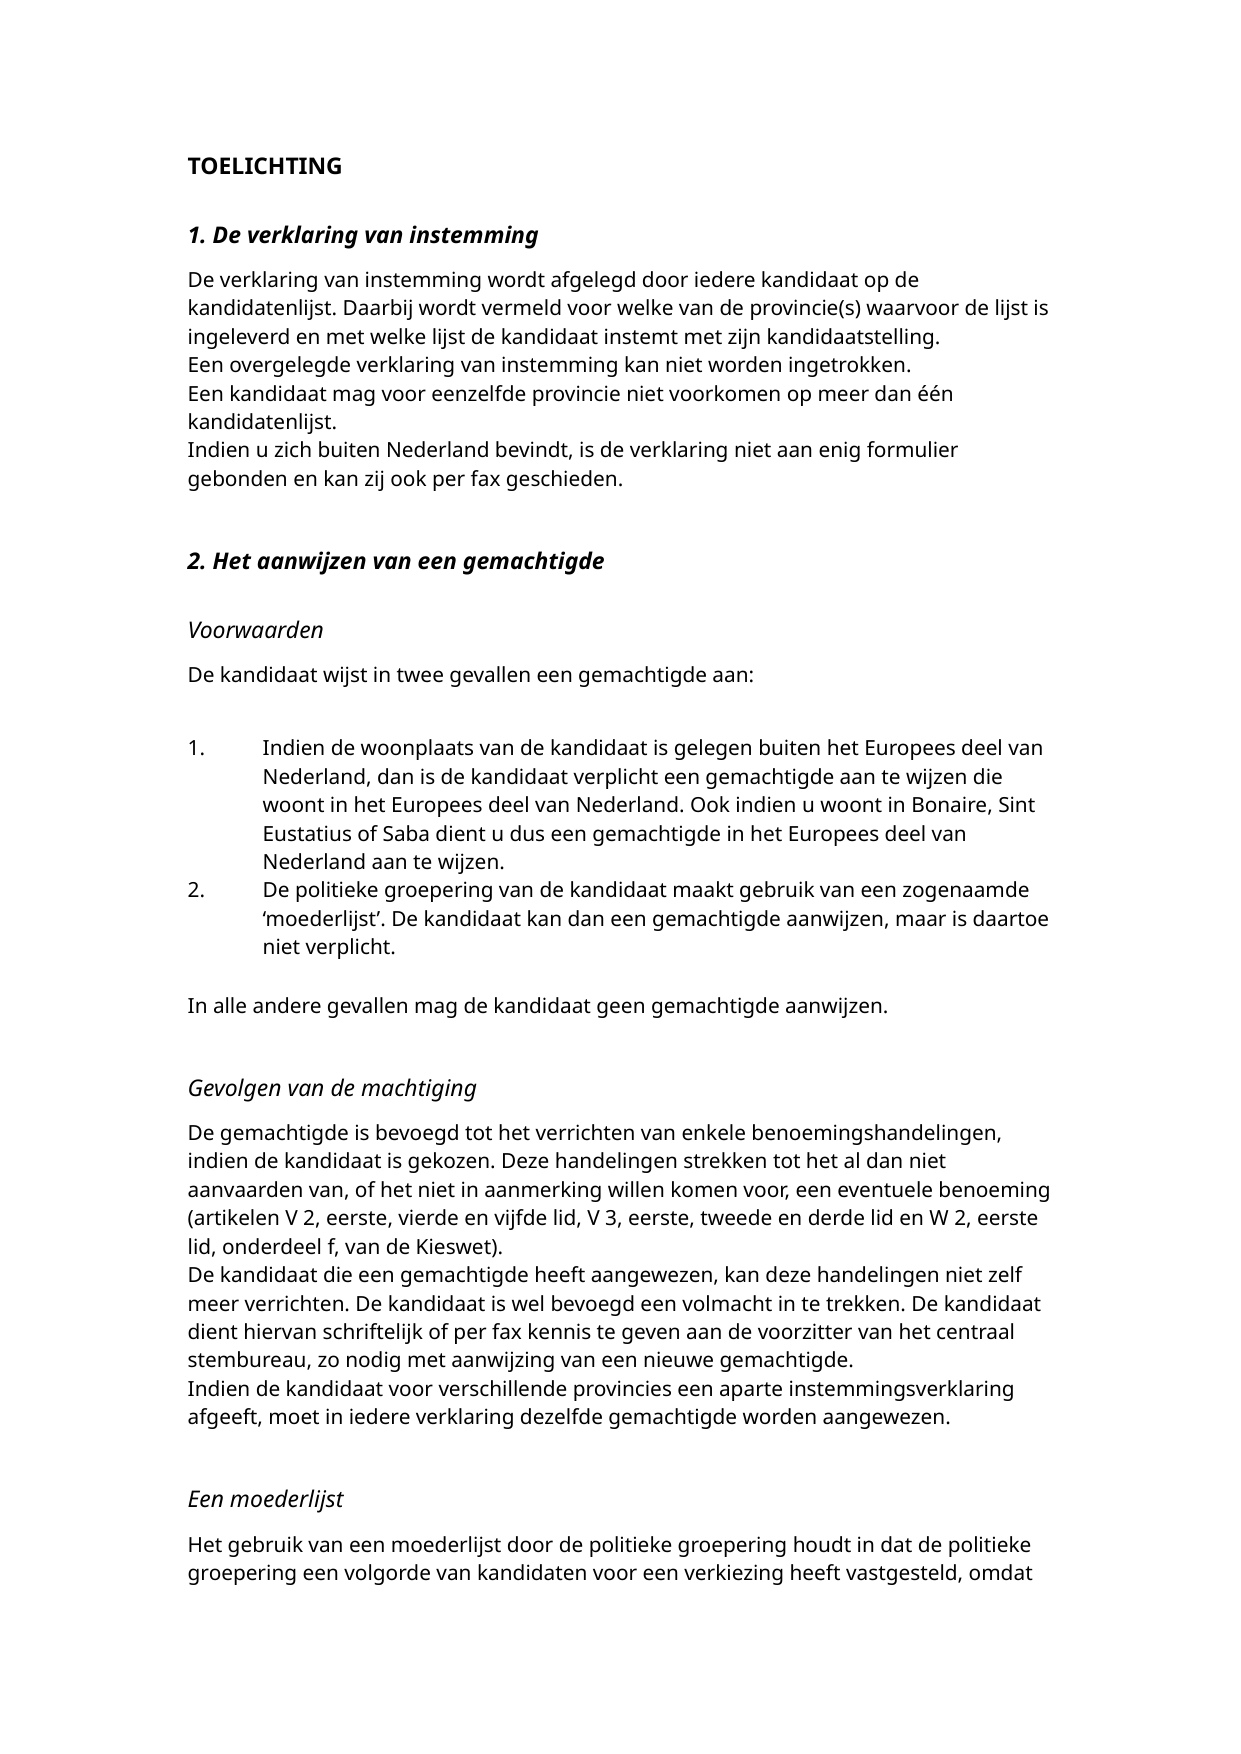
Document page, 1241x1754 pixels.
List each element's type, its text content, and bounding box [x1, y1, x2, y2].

text Een kandidaat mag voor eenzelfde provincie niet voorkomen op meer dan één kandidatenlijst. [187, 379, 1053, 436]
subtitle 2. Het aanwijzen van een gemachtigde [187, 545, 1053, 576]
subtitle Gevolgen van de machtiging [187, 1072, 1053, 1103]
text Indien u zich buiten Nederland bevindt, is de verklaring niet aan enig formulier gebonden en kan zij ook per fax geschieden. [187, 436, 1053, 492]
text De verklaring van instemming wordt afgelegd door iedere kandidaat op de kandidatenlijst. Daarbij wordt vermeld voor welke van de provincie(s) waarvoor de lijst is ingeleverd en met welke lijst de kandidaat instemt met zijn kandidaatstelling. [187, 265, 1053, 350]
text Het gebruik van een moederlijst door de politieke groepering houdt in dat de politieke groepering een volgorde van kandidaten voor een verkiezing heeft vastgesteld, omdat [187, 1530, 1053, 1587]
text De kandidaat wijst in twee gevallen een gemachtigde aan: [187, 660, 1053, 688]
text Een overgelegde verklaring van instemming kan niet worden ingetrokken. [187, 350, 1053, 379]
subtitle TOELICHTING [187, 150, 1053, 181]
text De kandidaat die een gemachtigde heeft aangewezen, kan deze handelingen niet zelf meer verrichten. De kandidaat is wel bevoegd een volmacht in te trekken. De kandidaat dient hiervan schriftelijk of per fax kennis te geven aan de voorzitter van het centraal stembureau, zo nodig met aanwijzing van een nieuwe gemachtigde. [187, 1260, 1053, 1374]
text De gemachtigde is bevoegd tot het verrichten van enkele benoemingshandelingen, indien de kandidaat is gekozen. Deze handelingen strekken tot het al dan niet aanvaarden van, of het niet in aanmerking willen komen voor, een eventuele benoeming (artikelen V 2, eerste, vierde en vijfde lid, V 3, eerste, tweede en derde lid en W 2, eerste lid, onderdeel f, van de Kieswet). [187, 1118, 1053, 1260]
list Indien de woonplaats van de kandidaat is gelegen buiten het Europees deel van Nederland, dan is de kandidaat verplicht een gemachtigde aan te wijzen die woont in het Europees deel van Nederland. Ook indien u woont in Bonaire, Sint Eustatius of Saba dient u dus een gemachtigde in het Europees deel van Nederland aan te wijzen. [187, 733, 1053, 876]
text Indien de kandidaat voor verschillende provincies een aparte instemmingsverklaring afgeeft, moet in iedere verklaring dezelfde gemachtigde worden aangewezen. [187, 1374, 1053, 1431]
list De politieke groepering van de kandidaat maakt gebruik van een zogenaamde ‘moederlijst’. De kandidaat kan dan een gemachtigde aanwijzen, maar is daartoe niet verplicht. [187, 876, 1053, 961]
subtitle 1. De verklaring van instemming [187, 219, 1053, 250]
subtitle Voorwaarden [187, 614, 1053, 645]
subtitle Een moederlijst [187, 1483, 1053, 1515]
text In alle andere gevallen mag de kandidaat geen gemachtigde aanwijzen. [187, 991, 1053, 1019]
